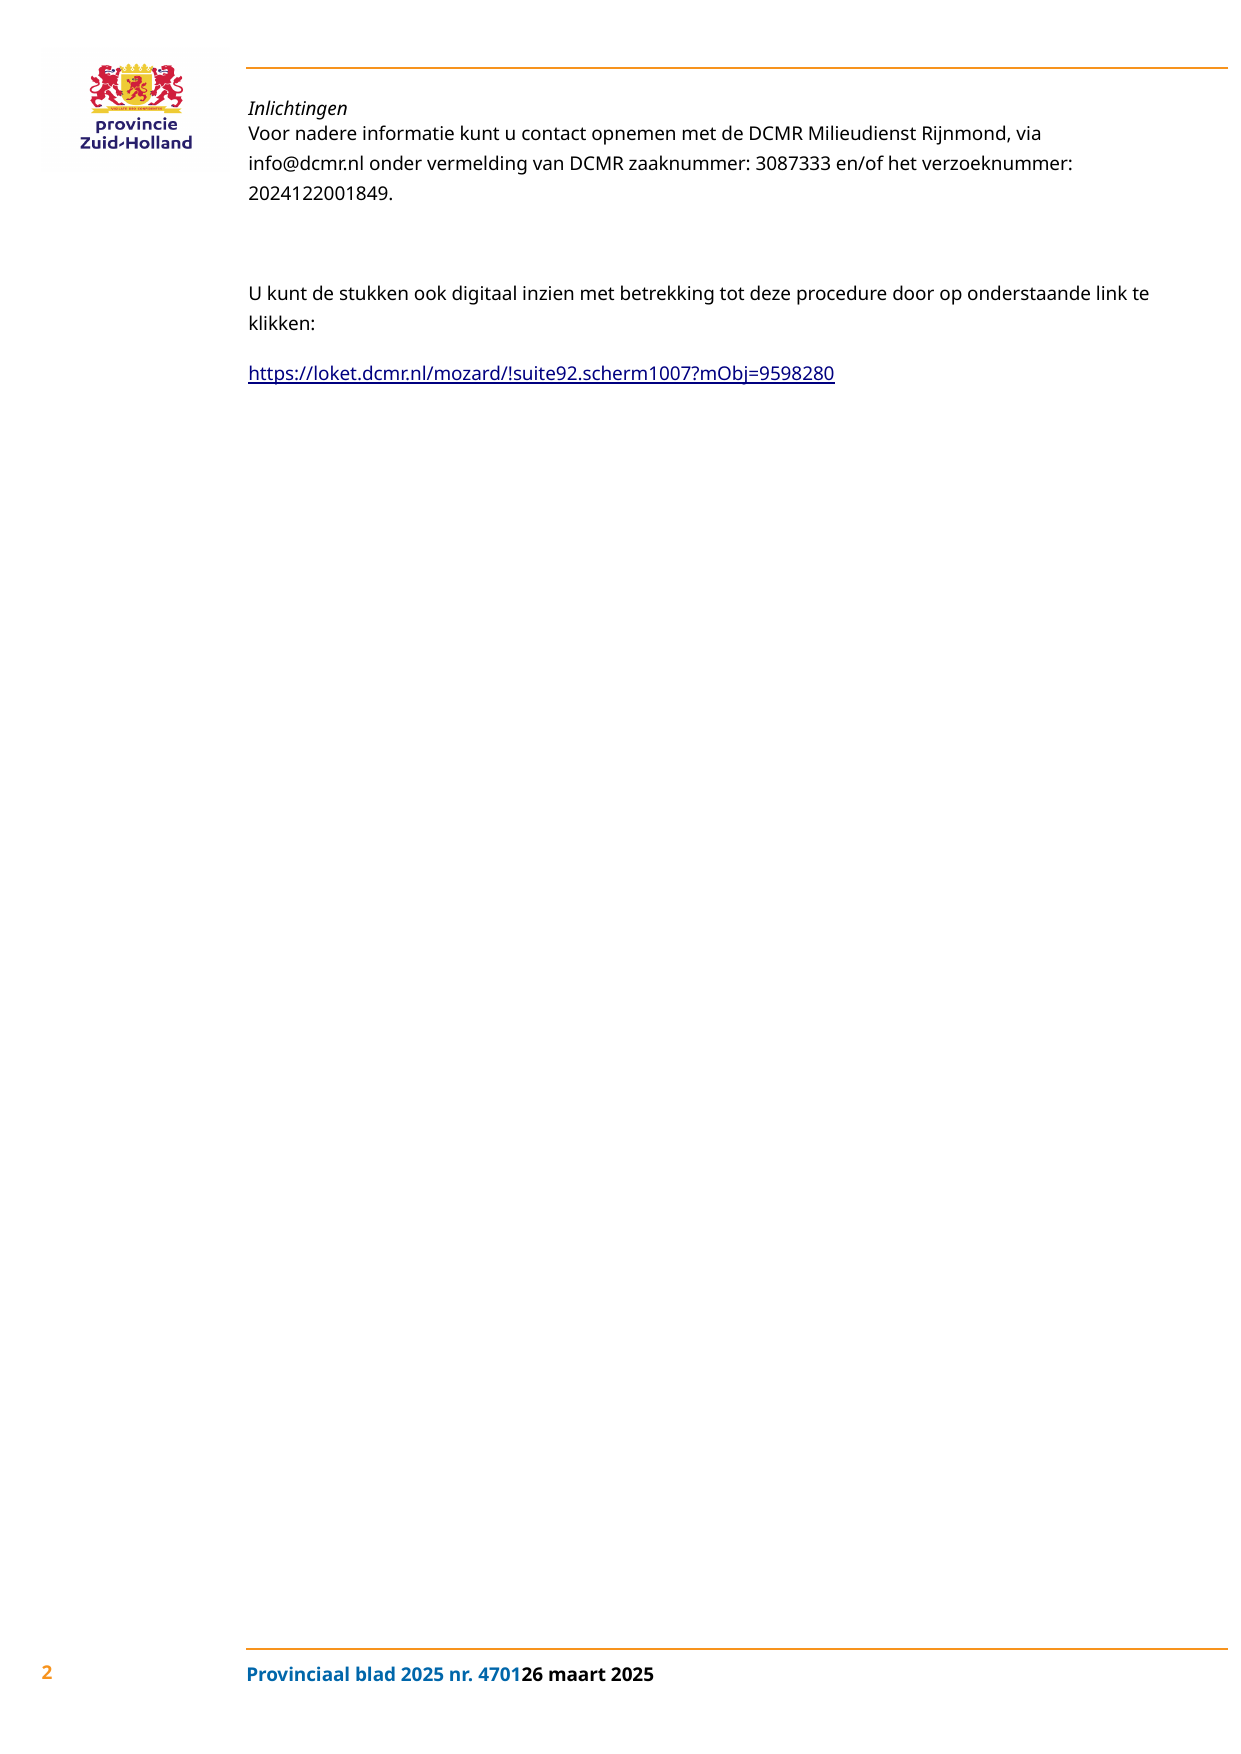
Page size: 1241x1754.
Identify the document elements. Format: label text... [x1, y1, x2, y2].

text https://loket.dcmr.nl/mozard/!suite92.scherm1007?mObj=9598280 [248, 361, 1152, 386]
picture [41, 47, 231, 172]
text U kunt de stukken ook digitaal inzien met betrekking tot deze procedure door op onderstaande link te klikken: [248, 281, 1152, 336]
text Inlichtingen [248, 95, 1152, 121]
text Voor nadere informatie kunt u contact opnemen met de DCMR Milieudienst Rijnmond, via info@dcmr.nl onder vermelding van DCMR zaaknummer: 3087333 en/of het verzoeknummer: 2024122001849. [248, 121, 1152, 205]
